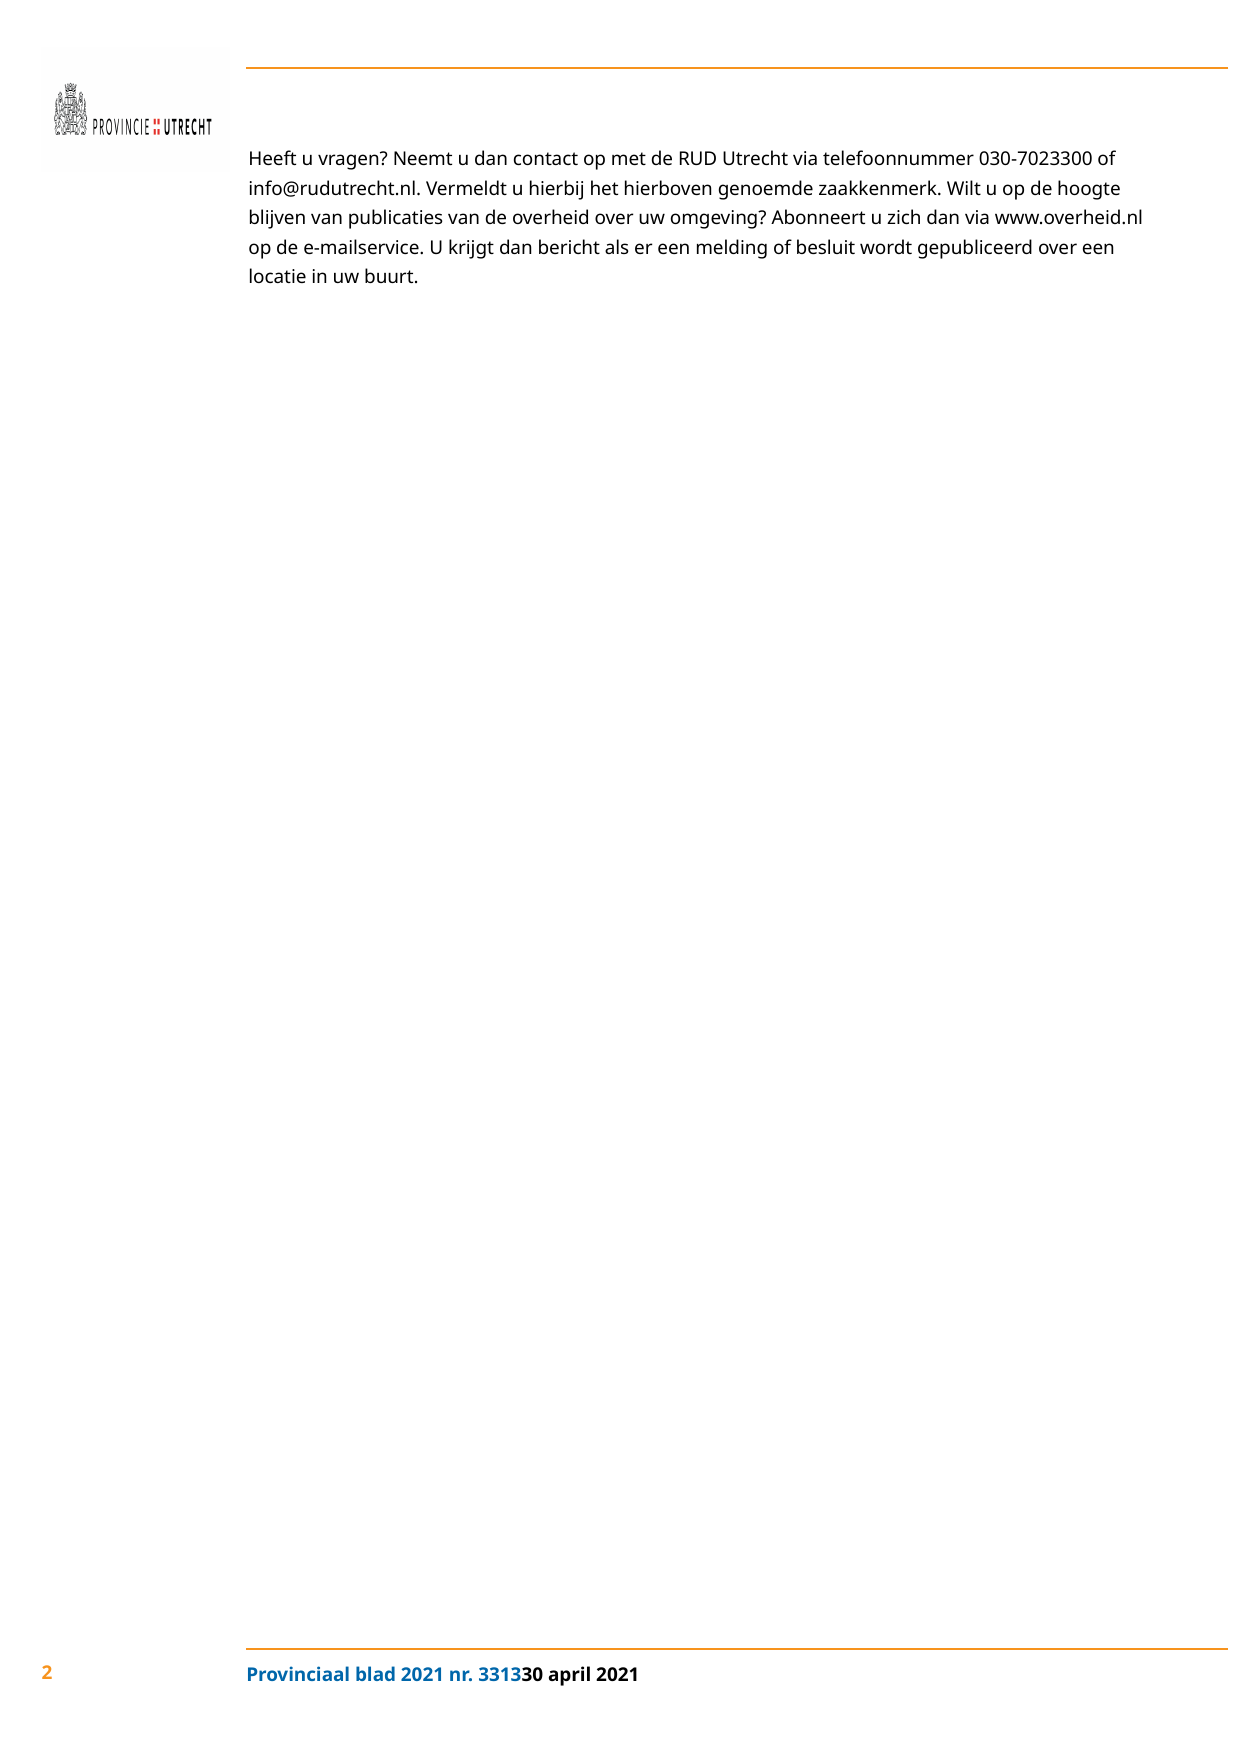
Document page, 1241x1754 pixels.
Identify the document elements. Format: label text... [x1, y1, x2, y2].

text Heeft u vragen? Neemt u dan contact op met de RUD Utrecht via telefoonnummer 030-7023300 of info@rudutrecht.nl. Vermeldt u hierbij het hierboven genoemde zaakkenmerk. Wilt u op de hoogte blijven van publicaties van de overheid over uw omgeving? Abonneert u zich dan via www.overheid.nl op de e-mailservice. U krijgt dan bericht als er een melding of besluit wordt gepubliceerd over een locatie in uw buurt. [248, 145, 1152, 289]
picture [41, 47, 231, 172]
